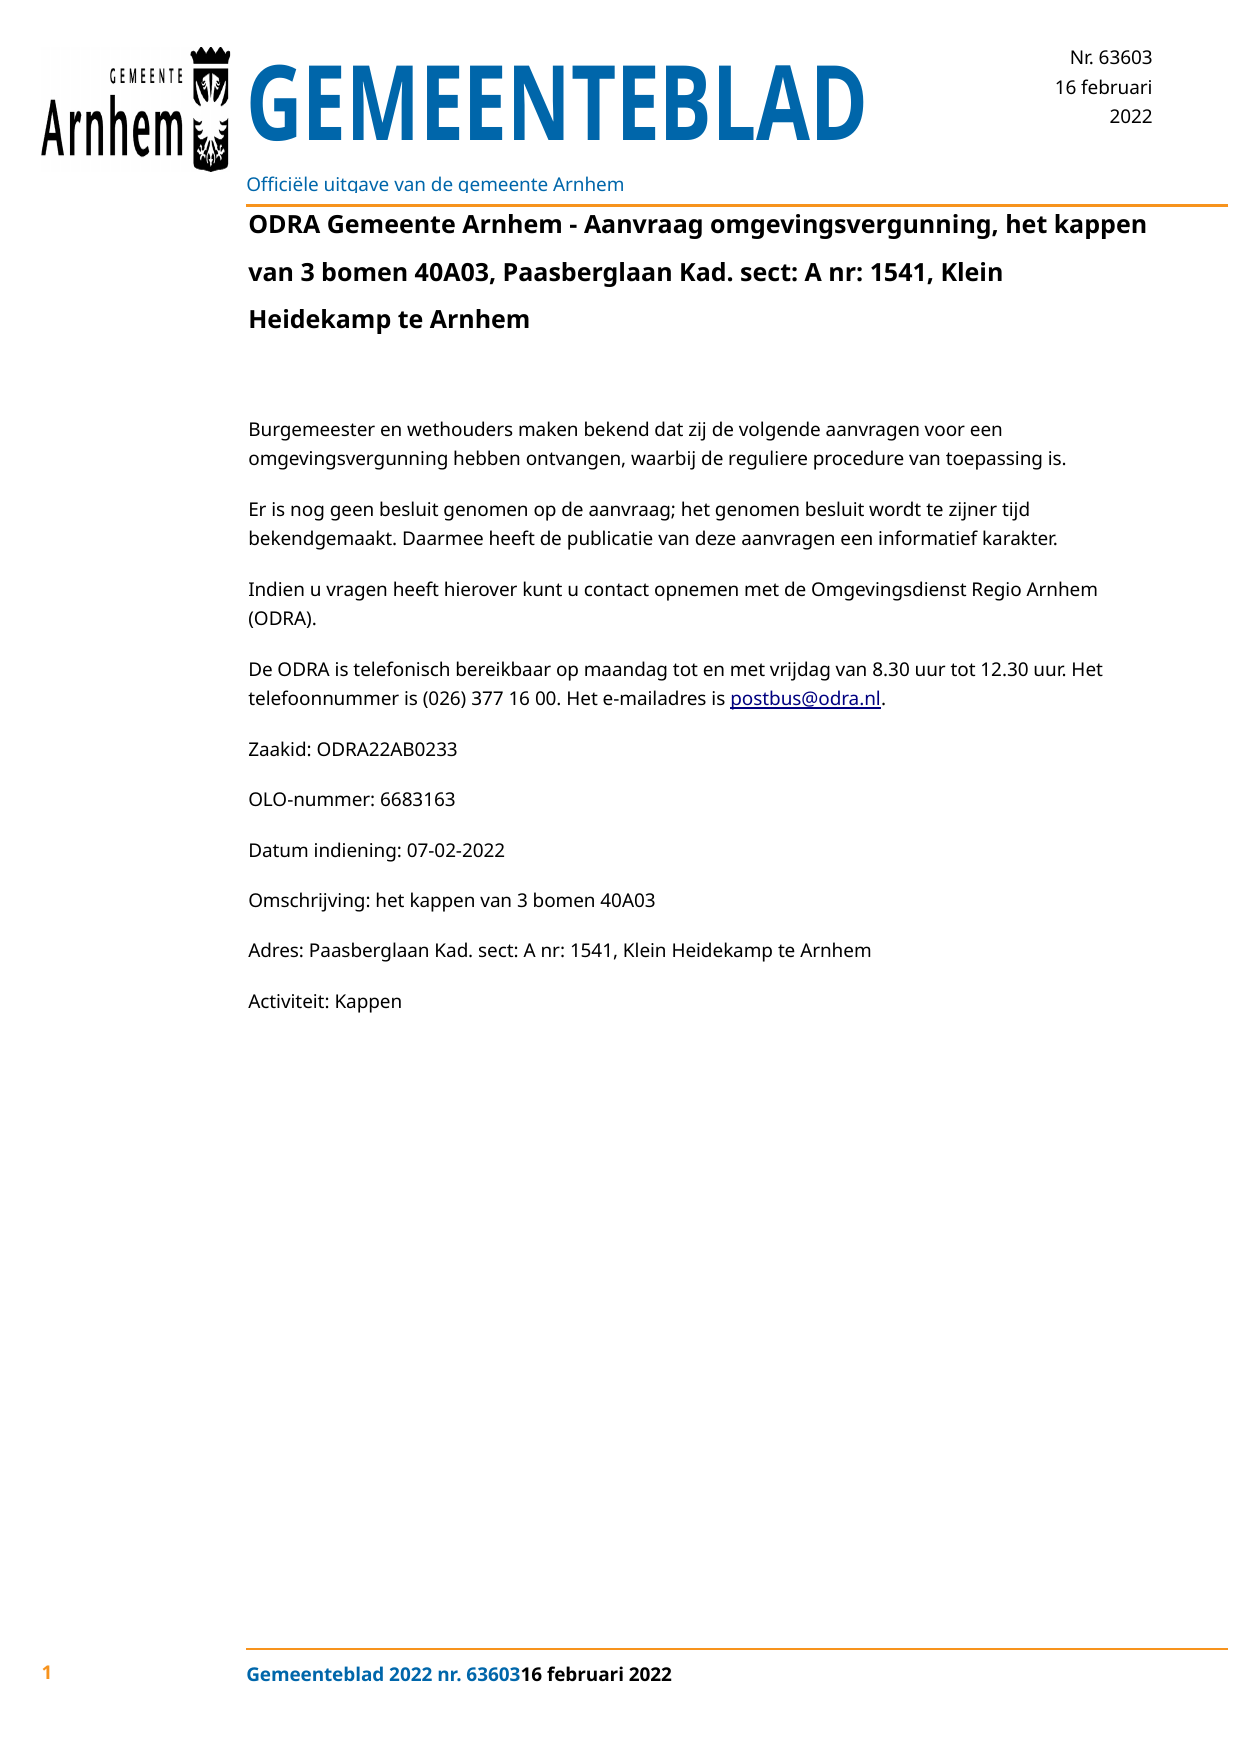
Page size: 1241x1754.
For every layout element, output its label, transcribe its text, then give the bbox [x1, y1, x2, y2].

text Zaakid: ODRA22AB0233 [248, 736, 1152, 762]
text ODRA Gemeente Arnhem - Aanvraag omgevingsvergunning, het kappen van 3 bomen 40A03, Paasberglaan Kad. sect: A nr: 1541, Klein Heidekamp te Arnhem [248, 207, 1152, 336]
text Activiteit: Kappen [248, 988, 1152, 1014]
text Burgemeester en wethouders maken bekend dat zij de volgende aanvragen voor een omgevingsvergunning hebben ontvangen, waarbij de reguliere procedure van toepassing is. [248, 416, 1152, 471]
picture [41, 47, 231, 172]
text De ODRA is telefonisch bereikbaar op maandag tot en met vrijdag van 8.30 uur tot 12.30 uur. Het telefoonnummer is (026) 377 16 00. Het e-mailadres is postbus@odra.nl. [248, 656, 1152, 711]
text Adres: Paasberglaan Kad. sect: A nr: 1541, Klein Heidekamp te Arnhem [248, 938, 1152, 963]
text Omschrijving: het kappen van 3 bomen 40A03 [248, 887, 1152, 913]
text Datum indiening: 07-02-2022 [248, 837, 1152, 862]
text Er is nog geen besluit genomen op de aanvraag; het genomen besluit wordt te zijner tijd bekendgemaakt. Daarmee heeft de publicatie van deze aanvragen een informatief karakter. [248, 496, 1152, 551]
text Indien u vragen heeft hierover kunt u contact opnemen met de Omgevingsdienst Regio Arnhem (ODRA). [248, 576, 1152, 631]
text OLO-nummer: 6683163 [248, 786, 1152, 812]
